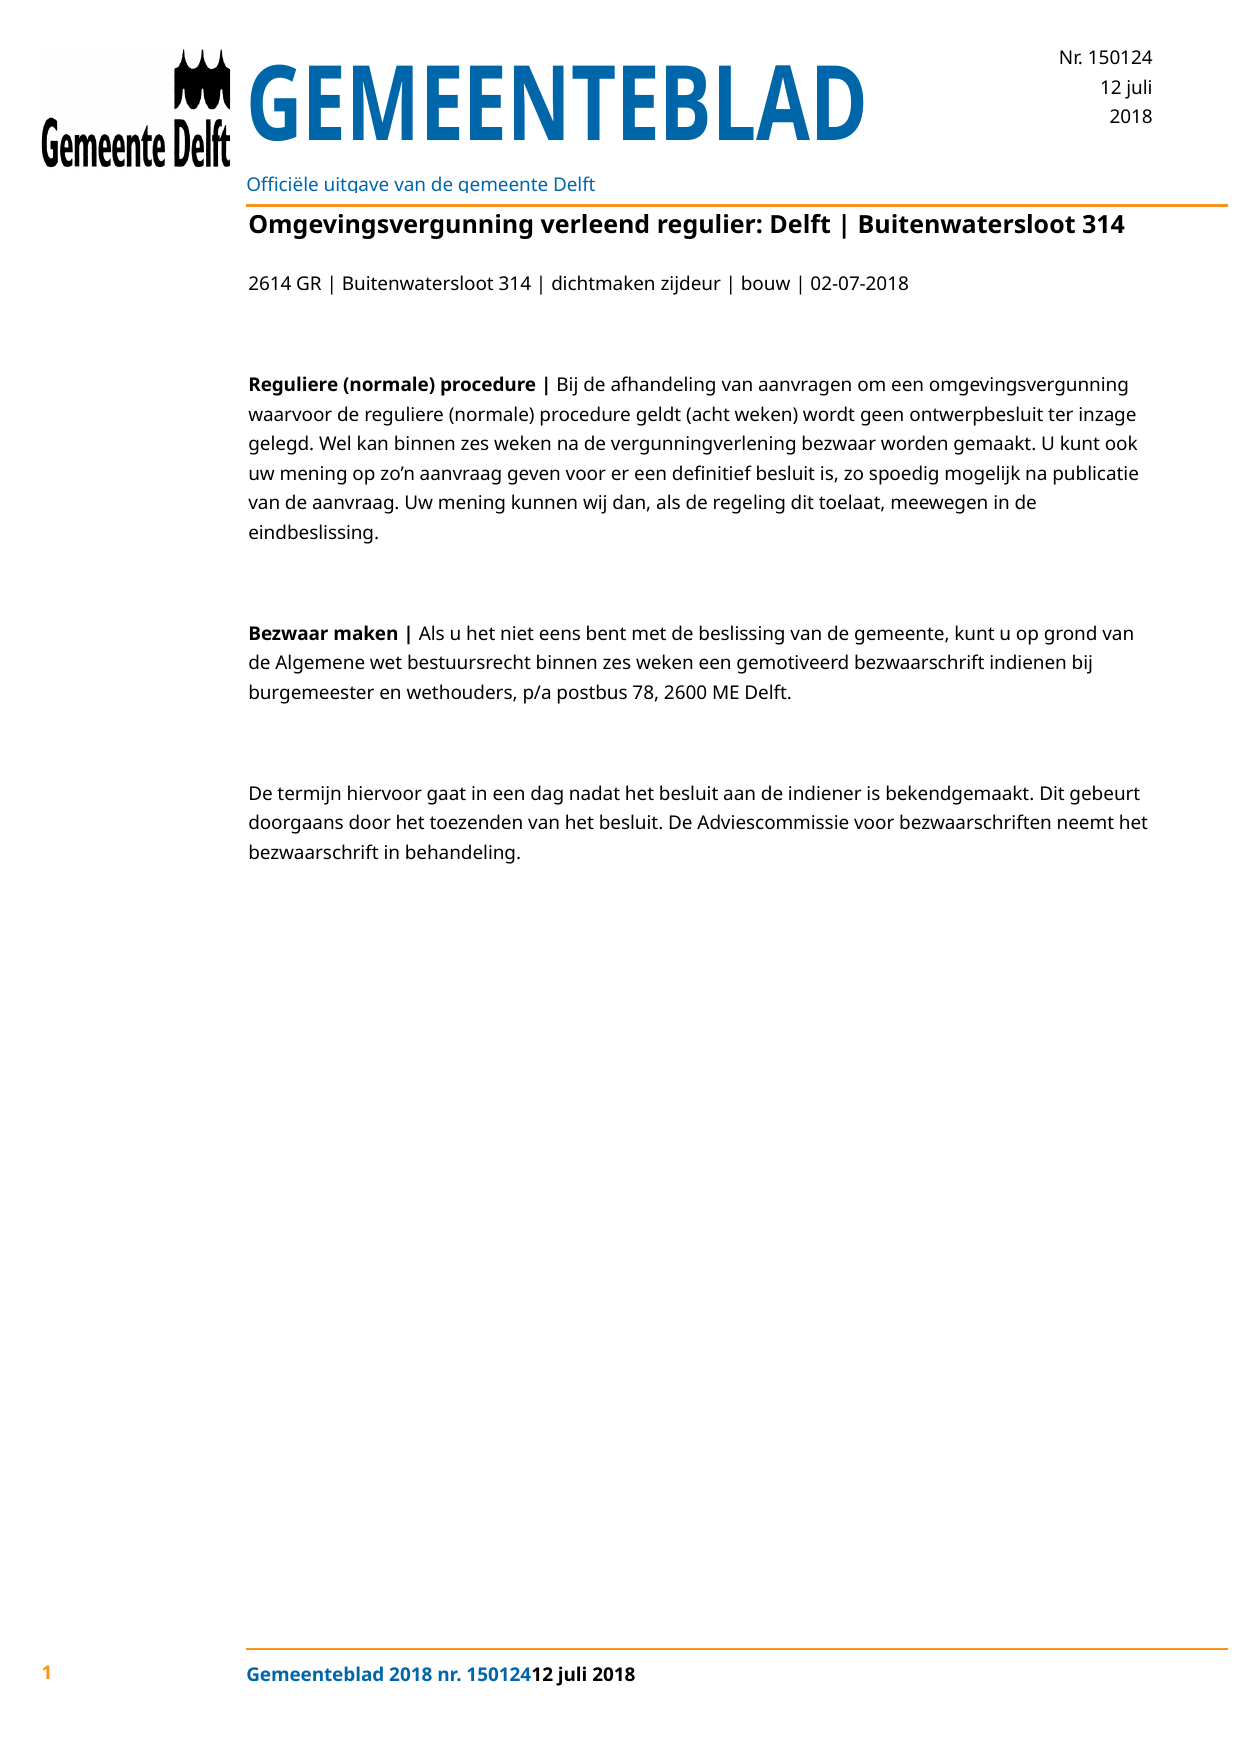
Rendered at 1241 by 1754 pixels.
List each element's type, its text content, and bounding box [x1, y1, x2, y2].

text Bezwaar maken | Als u het niet eens bent met de beslissing van de gemeente, kunt u op grond van de Algemene wet bestuursrecht binnen zes weken een gemotiveerd bezwaarschrift indienen bij burgemeester en wethouders, p/a postbus 78, 2600 ME Delft. [248, 620, 1152, 705]
text 2614 GR | Buitenwatersloot 314 | dichtmaken zijdeur | bouw | 02-07-2018 [248, 270, 1152, 296]
text De termijn hiervoor gaat in een dag nadat het besluit aan de indiener is bekendgemaakt. Dit gebeurt doorgaans door het toezenden van het besluit. De Adviescommissie voor bezwaarschriften neemt het bezwaarschrift in behandeling. [248, 780, 1152, 865]
text Omgevingsvergunning verleend regulier: Delft | Buitenwatersloot 314 [248, 207, 1152, 241]
text Reguliere (normale) procedure | Bij de afhandeling van aanvragen om een omgevingsvergunning waarvoor de reguliere (normale) procedure geldt (acht weken) wordt geen ontwerpbesluit ter inzage gelegd. Wel kan binnen zes weken na de vergunningverlening bezwaar worden gemaakt. U kunt ook uw mening op zo’n aanvraag geven voor er een definitief besluit is, zo spoedig mogelijk na publicatie van de aanvraag. Uw mening kunnen wij dan, als de regeling dit toelaat, meewegen in de eindbeslissing. [248, 371, 1152, 545]
picture [41, 47, 231, 172]
